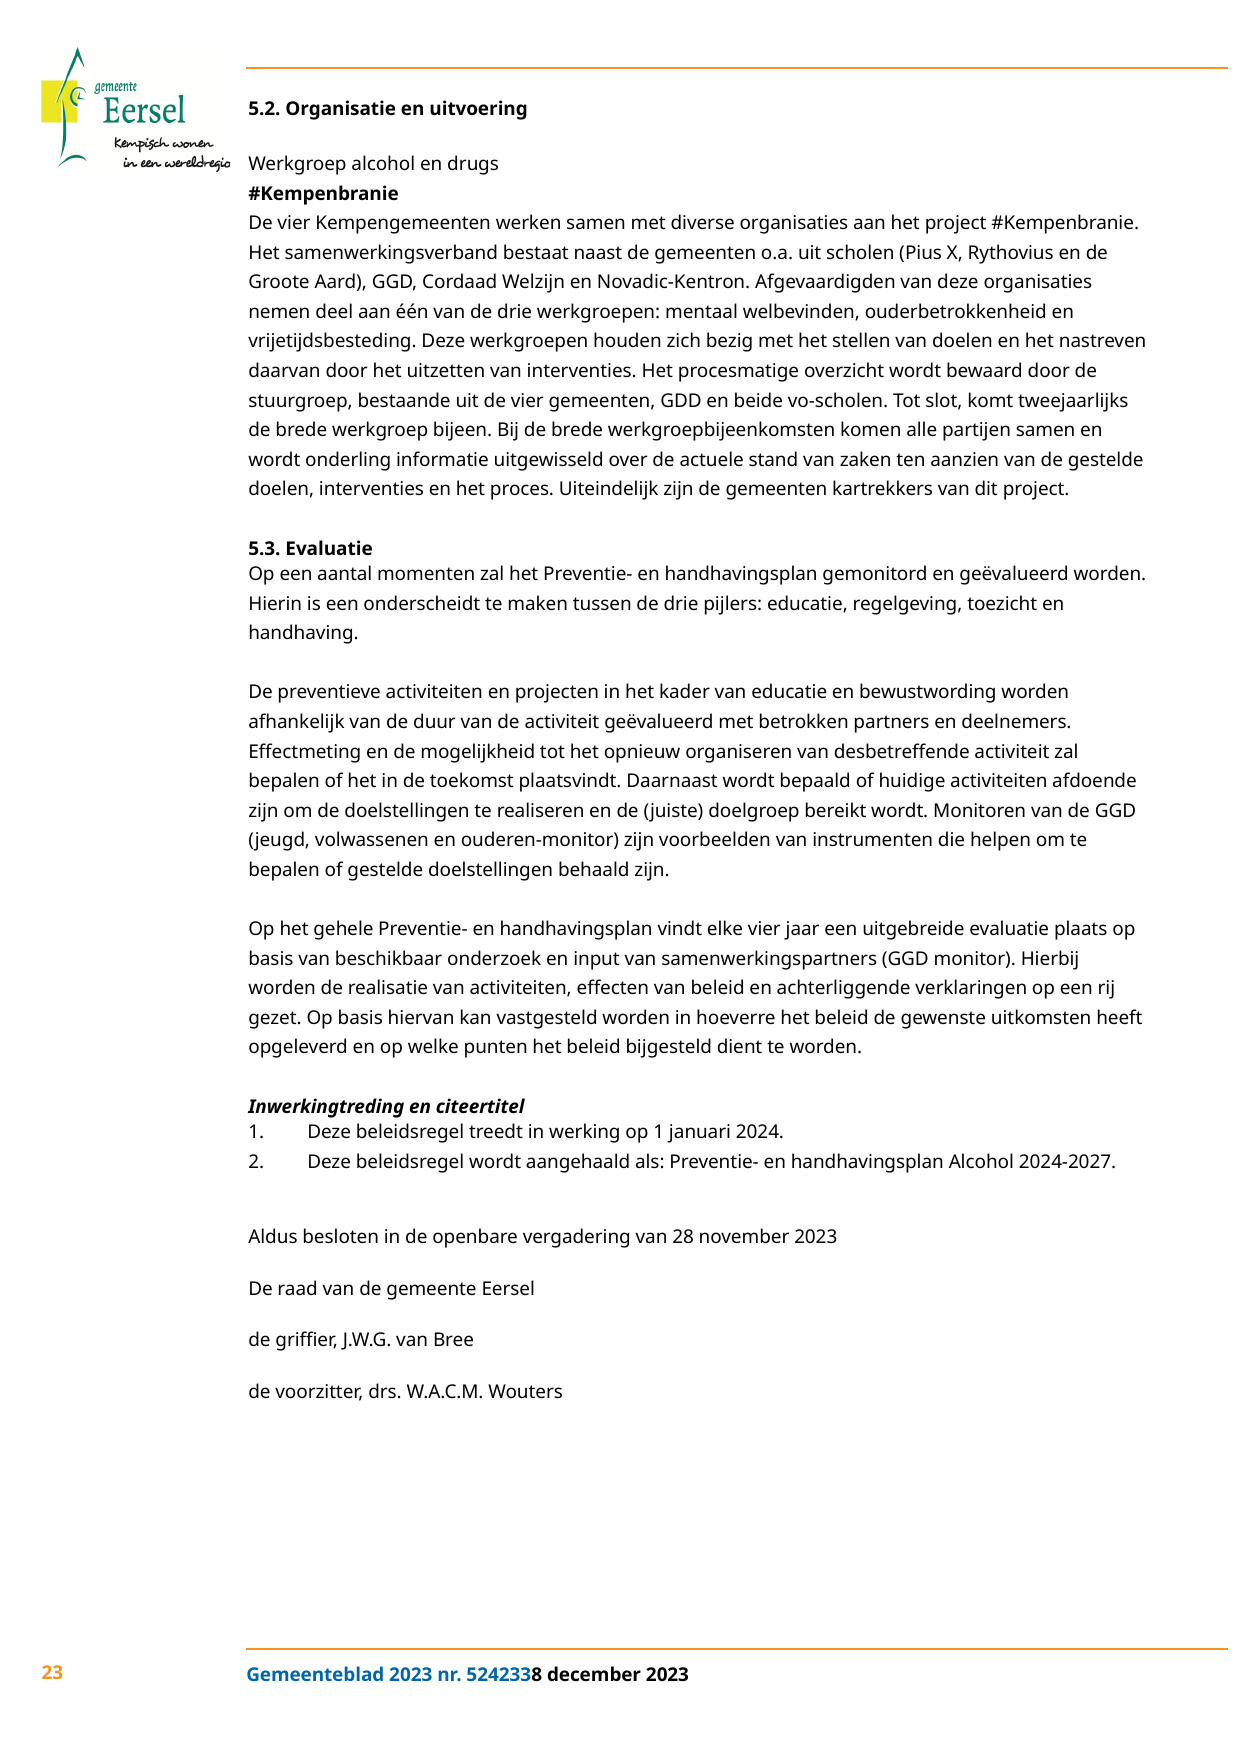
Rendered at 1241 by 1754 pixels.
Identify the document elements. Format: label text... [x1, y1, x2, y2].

text 5.3. Evaluatie [248, 535, 1152, 560]
text Werkgroep alcohol en drugs [248, 150, 1152, 176]
text de griffier, J.W.G. van Bree [248, 1326, 1152, 1352]
text Op het gehele Preventie- en handhavingsplan vindt elke vier jaar een uitgebreide evaluatie plaats op basis van beschikbaar onderzoek en input van samenwerkingspartners (GGD monitor). Hierbij worden de realisatie van activiteiten, effecten van beleid en achterliggende verklaringen op een rij gezet. Op basis hiervan kan vastgesteld worden in hoeverre het beleid de gewenste uitkomsten heeft opgeleverd en op welke punten het beleid bijgesteld dient te worden. [248, 915, 1152, 1059]
text de voorzitter, drs. W.A.C.M. Wouters [248, 1378, 1152, 1403]
text De vier Kempengemeenten werken samen met diverse organisaties aan het project #Kempenbranie. Het samenwerkingsverband bestaat naast de gemeenten o.a. uit scholen (Pius X, Rythovius en de Groote Aard), GGD, Cordaad Welzijn en Novadic-Kentron. Afgevaardigden van deze organisaties nemen deel aan één van de drie werkgroepen: mentaal welbevinden, ouderbetrokkenheid en vrijetijdsbesteding. Deze werkgroepen houden zich bezig met het stellen van doelen en het nastreven daarvan door het uitzetten van interventies. Het procesmatige overzicht wordt bewaard door de stuurgroep, bestaande uit de vier gemeenten, GDD en beide vo-scholen. Tot slot, komt tweejaarlijks de brede werkgroep bijeen. Bij de brede werkgroepbijeenkomsten komen alle partijen samen en wordt onderling informatie uitgewisseld over de actuele stand van zaken ten aanzien van de gestelde doelen, interventies en het proces. Uiteindelijk zijn de gemeenten kartrekkers van dit project. [248, 209, 1152, 501]
text Aldus besloten in de openbare vergadering van 28 november 2023 [248, 1223, 1152, 1249]
picture [41, 47, 231, 172]
list Deze beleidsregel wordt aangehaald als: Preventie- en handhavingsplan Alcohol 2024-2027. [248, 1148, 1152, 1174]
text De raad van de gemeente Eersel [248, 1275, 1152, 1301]
text Inwerkingtreding en citeertitel [248, 1093, 1152, 1119]
text #Kempenbranie [248, 180, 1152, 205]
list Deze beleidsregel treedt in werking op 1 januari 2024. [248, 1119, 1152, 1144]
text De preventieve activiteiten en projecten in het kader van educatie en bewustwording worden afhankelijk van de duur van de activiteit geëvalueerd met betrokken partners en deelnemers. Effectmeting en de mogelijkheid tot het opnieuw organiseren van desbetreffende activiteit zal bepalen of het in de toekomst plaatsvindt. Daarnaast wordt bepaald of huidige activiteiten afdoende zijn om de doelstellingen te realiseren en de (juiste) doelgroep bereikt wordt. Monitoren van de GGD (jeugd, volwassenen en ouderen-monitor) zijn voorbeelden van instrumenten die helpen om te bepalen of gestelde doelstellingen behaald zijn. [248, 679, 1152, 882]
text 5.2. Organisatie en uitvoering [248, 95, 1152, 121]
text Op een aantal momenten zal het Preventie- en handhavingsplan gemonitord en geëvalueerd worden. Hierin is een onderscheidt te maken tussen de drie pijlers: educatie, regelgeving, toezicht en handhaving. [248, 560, 1152, 645]
